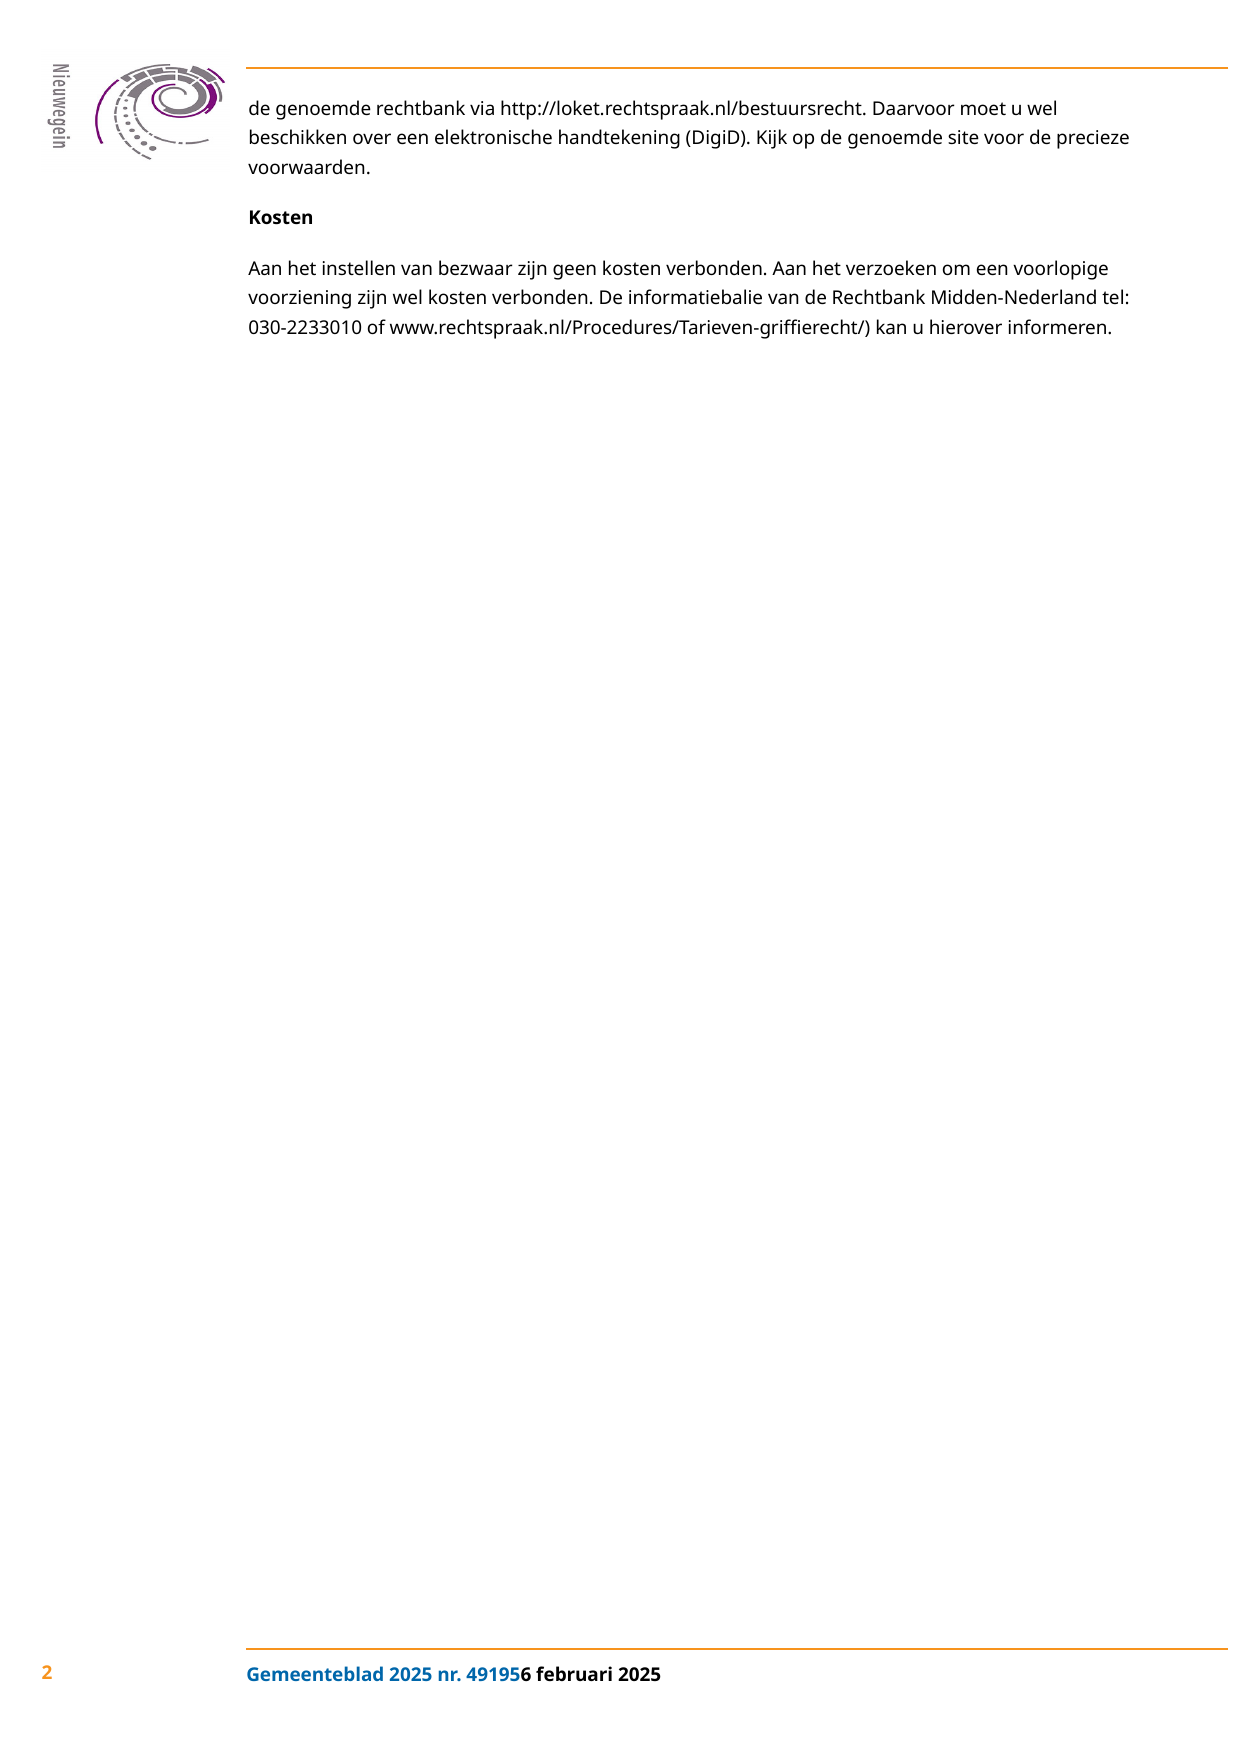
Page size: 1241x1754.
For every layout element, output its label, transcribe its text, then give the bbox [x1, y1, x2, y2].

text Kosten [248, 204, 1152, 230]
picture [41, 47, 231, 172]
text Aan het instellen van bezwaar zijn geen kosten verbonden. Aan het verzoeken om een voorlopige voorziening zijn wel kosten verbonden. De informatiebalie van de Rechtbank Midden-Nederland tel: 030-2233010 of www.rechtspraak.nl/Procedures/Tarieven-griffierecht/) kan u hierover informeren. [248, 255, 1152, 340]
text de genoemde rechtbank via http://loket.rechtspraak.nl/bestuursrecht. Daarvoor moet u wel beschikken over een elektronische handtekening (DigiD). Kijk op de genoemde site voor de precieze voorwaarden. [248, 95, 1152, 180]
